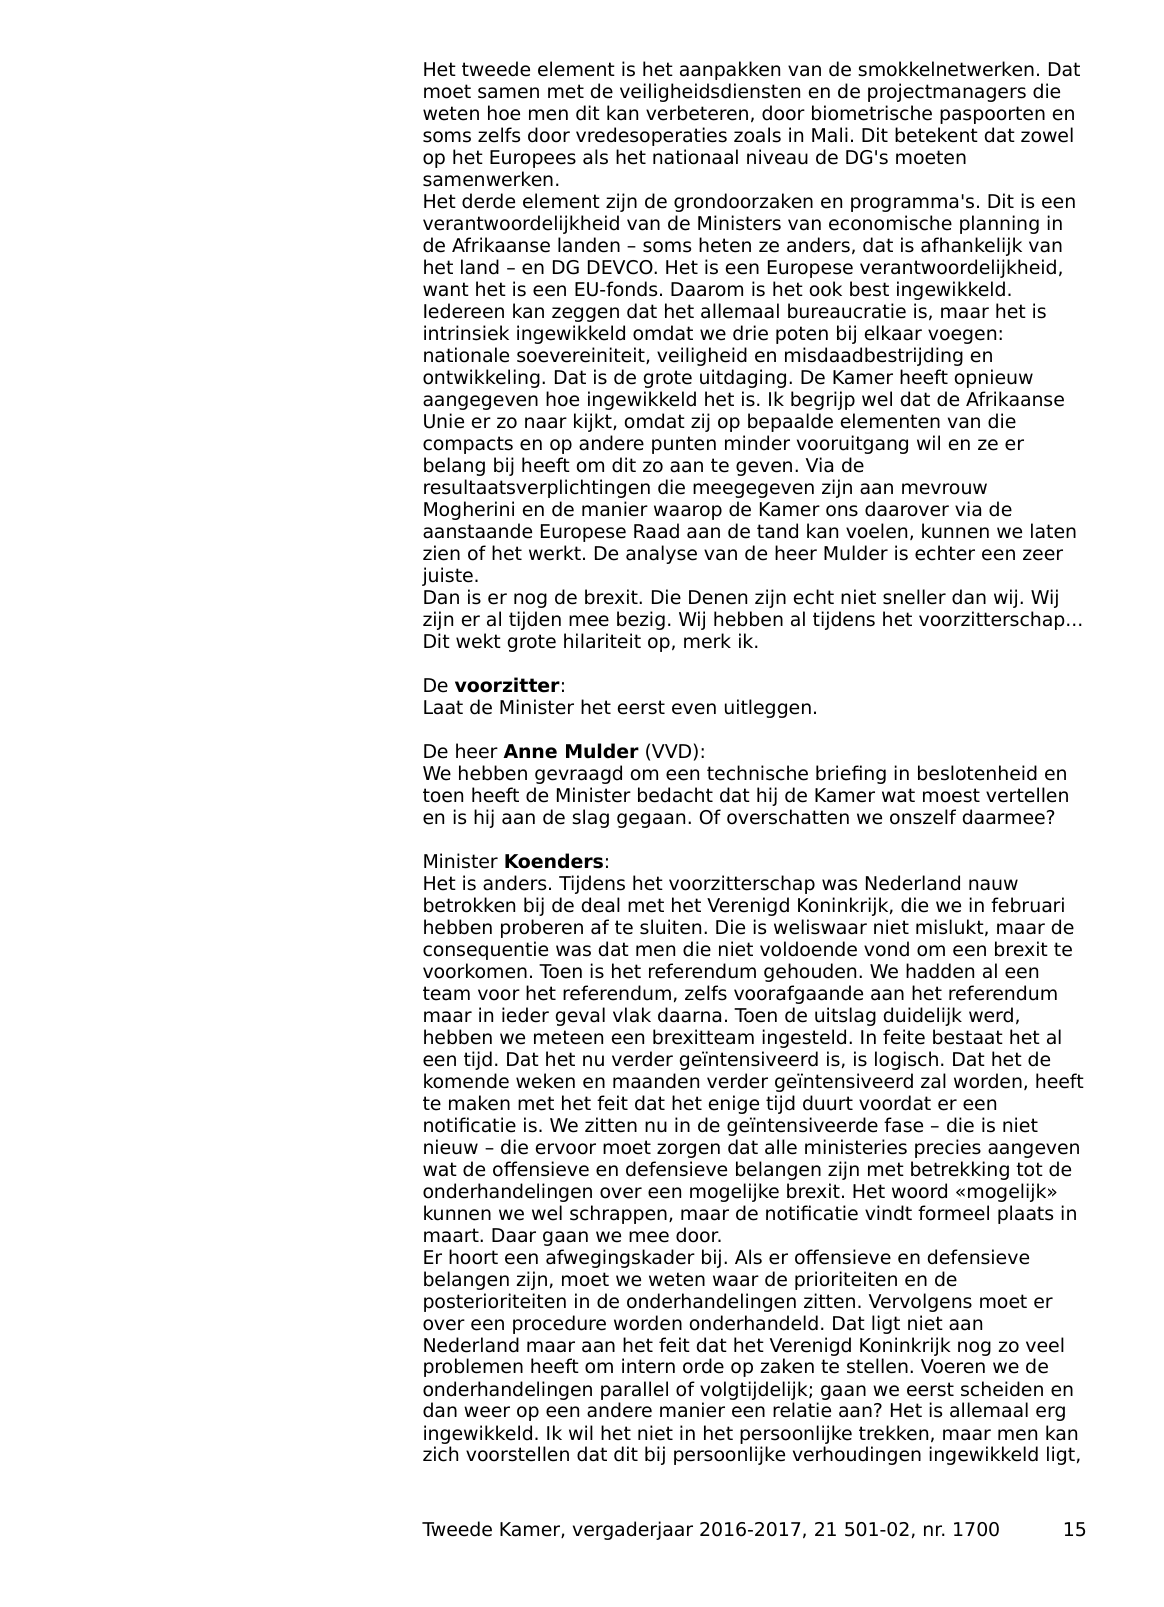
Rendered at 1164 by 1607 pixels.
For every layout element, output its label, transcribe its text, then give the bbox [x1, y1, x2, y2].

text Minister Koenders: [422, 851, 1087, 873]
text Laat de Minister het eerst even uitleggen. [422, 697, 1087, 719]
text Dan is er nog de brexit. Die Denen zijn echt niet sneller dan wij. Wij zijn er al tijden mee bezig. Wij hebben al tijdens het voorzitterschap... Dit wekt grote hilariteit op, merk ik. [422, 587, 1087, 652]
text Er hoort een afwegingskader bij. Als er offensieve en defensieve belangen zijn, moet we weten waar de prioriteiten en de posterioriteiten in de onderhandelingen zitten. Vervolgens moet er over een procedure worden onderhandeld. Dat ligt niet aan Nederland maar aan het feit dat het Verenigd Koninkrijk nog zo veel problemen heeft om intern orde op zaken te stellen. Voeren we de onderhandelingen parallel of volgtijdelijk; gaan we eerst scheiden en dan weer op een andere manier een relatie aan? Het is allemaal erg ingewikkeld. Ik wil het niet in het persoonlijke trekken, maar men kan zich voorstellen dat dit bij persoonlijke verhoudingen ingewikkeld ligt, [422, 1247, 1087, 1466]
text We hebben gevraagd om een technische briefing in beslotenheid en toen heeft de Minister bedacht dat hij de Kamer wat moest vertellen en is hij aan de slag gegaan. Of overschatten we onszelf daarmee? [422, 763, 1087, 829]
text Het is anders. Tijdens het voorzitterschap was Nederland nauw betrokken bij de deal met het Verenigd Koninkrijk, die we in februari hebben proberen af te sluiten. Die is weliswaar niet mislukt, maar de consequentie was dat men die niet voldoende vond om een brexit te voorkomen. Toen is het referendum gehouden. We hadden al een team voor het referendum, zelfs voorafgaande aan het referendum maar in ieder geval vlak daarna. Toen de uitslag duidelijk werd, hebben we meteen een brexitteam ingesteld. In feite bestaat het al een tijd. Dat het nu verder geïntensiveerd is, is logisch. Dat het de komende weken en maanden verder geïntensiveerd zal worden, heeft te maken met het feit dat het enige tijd duurt voordat er een notificatie is. We zitten nu in de geïntensiveerde fase – die is niet nieuw – die ervoor moet zorgen dat alle ministeries precies aangeven wat de offensieve en defensieve belangen zijn met betrekking tot de onderhandelingen over een mogelijke brexit. Het woord «mogelijk» kunnen we wel schrappen, maar de notificatie vindt formeel plaats in maart. Daar gaan we mee door. [422, 873, 1087, 1247]
text De heer Anne Mulder (VVD): [422, 741, 1087, 763]
text Het tweede element is het aanpakken van de smokkelnetwerken. Dat moet samen met de veiligheidsdiensten en de projectmanagers die weten hoe men dit kan verbeteren, door biometrische paspoorten en soms zelfs door vredesoperaties zoals in Mali. Dit betekent dat zowel op het Europees als het nationaal niveau de DG's moeten samenwerken. [422, 59, 1087, 191]
text Het derde element zijn de grondoorzaken en programma's. Dit is een verantwoordelijkheid van de Ministers van economische planning in de Afrikaanse landen – soms heten ze anders, dat is afhankelijk van het land – en DG DEVCO. Het is een Europese verantwoordelijkheid, want het is een EU-fonds. Daarom is het ook best ingewikkeld. Iedereen kan zeggen dat het allemaal bureaucratie is, maar het is intrinsiek ingewikkeld omdat we drie poten bij elkaar voegen: nationale soevereiniteit, veiligheid en misdaadbestrijding en ontwikkeling. Dat is de grote uitdaging. De Kamer heeft opnieuw aangegeven hoe ingewikkeld het is. Ik begrijp wel dat de Afrikaanse Unie er zo naar kijkt, omdat zij op bepaalde elementen van die compacts en op andere punten minder vooruitgang wil en ze er belang bij heeft om dit zo aan te geven. Via de resultaatsverplichtingen die meegegeven zijn aan mevrouw Mogherini en de manier waarop de Kamer ons daarover via de aanstaande Europese Raad aan de tand kan voelen, kunnen we laten zien of het werkt. De analyse van de heer Mulder is echter een zeer juiste. [422, 191, 1087, 587]
text De voorzitter: [422, 675, 1087, 697]
